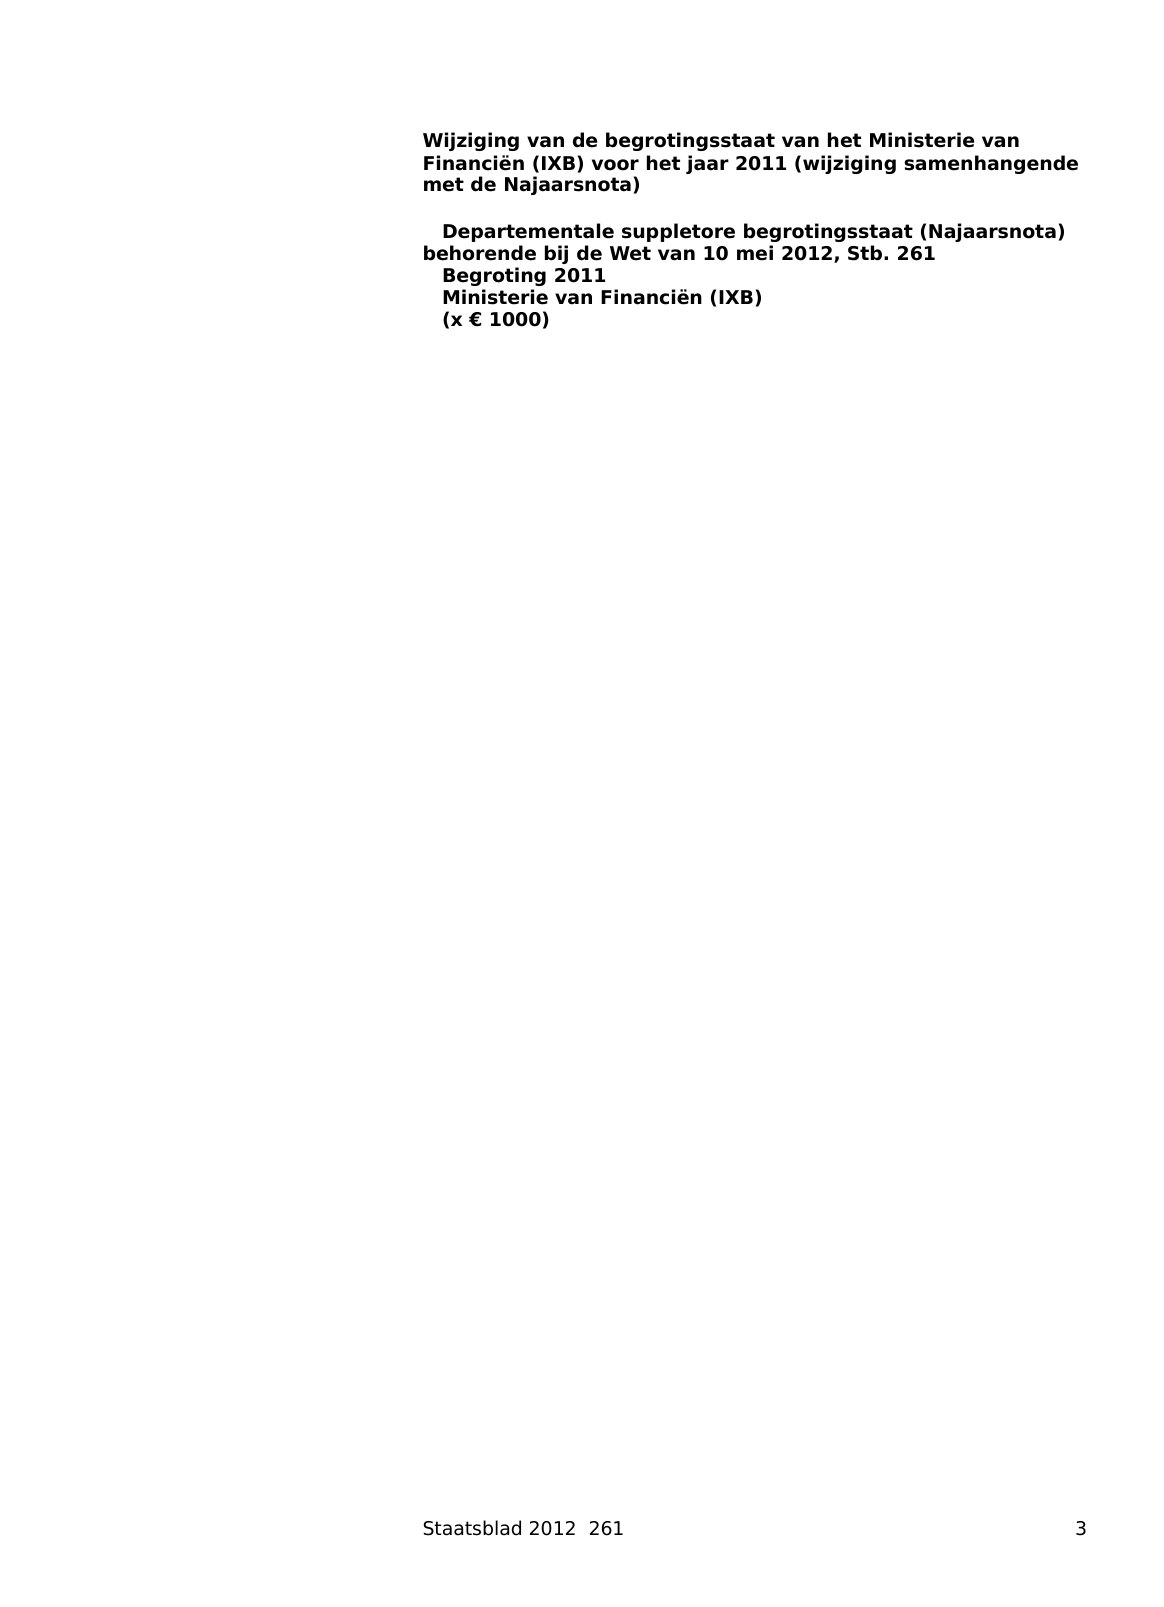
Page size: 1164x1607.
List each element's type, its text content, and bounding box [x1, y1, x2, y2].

text (x € 1000) [422, 309, 1087, 331]
text Ministerie van Financiën (IXB) [422, 287, 1087, 309]
subtitle Wijziging van de begrotingsstaat van het Ministerie van Financiën (IXB) voor het jaar 2011 (wijziging samenhangende met de Najaarsnota) [422, 130, 1087, 196]
text Begroting 2011 [422, 265, 1087, 287]
text Departementale suppletore begrotingsstaat (Najaarsnota) behorende bij de Wet van 10 mei 2012, Stb. 261 [422, 221, 1087, 265]
